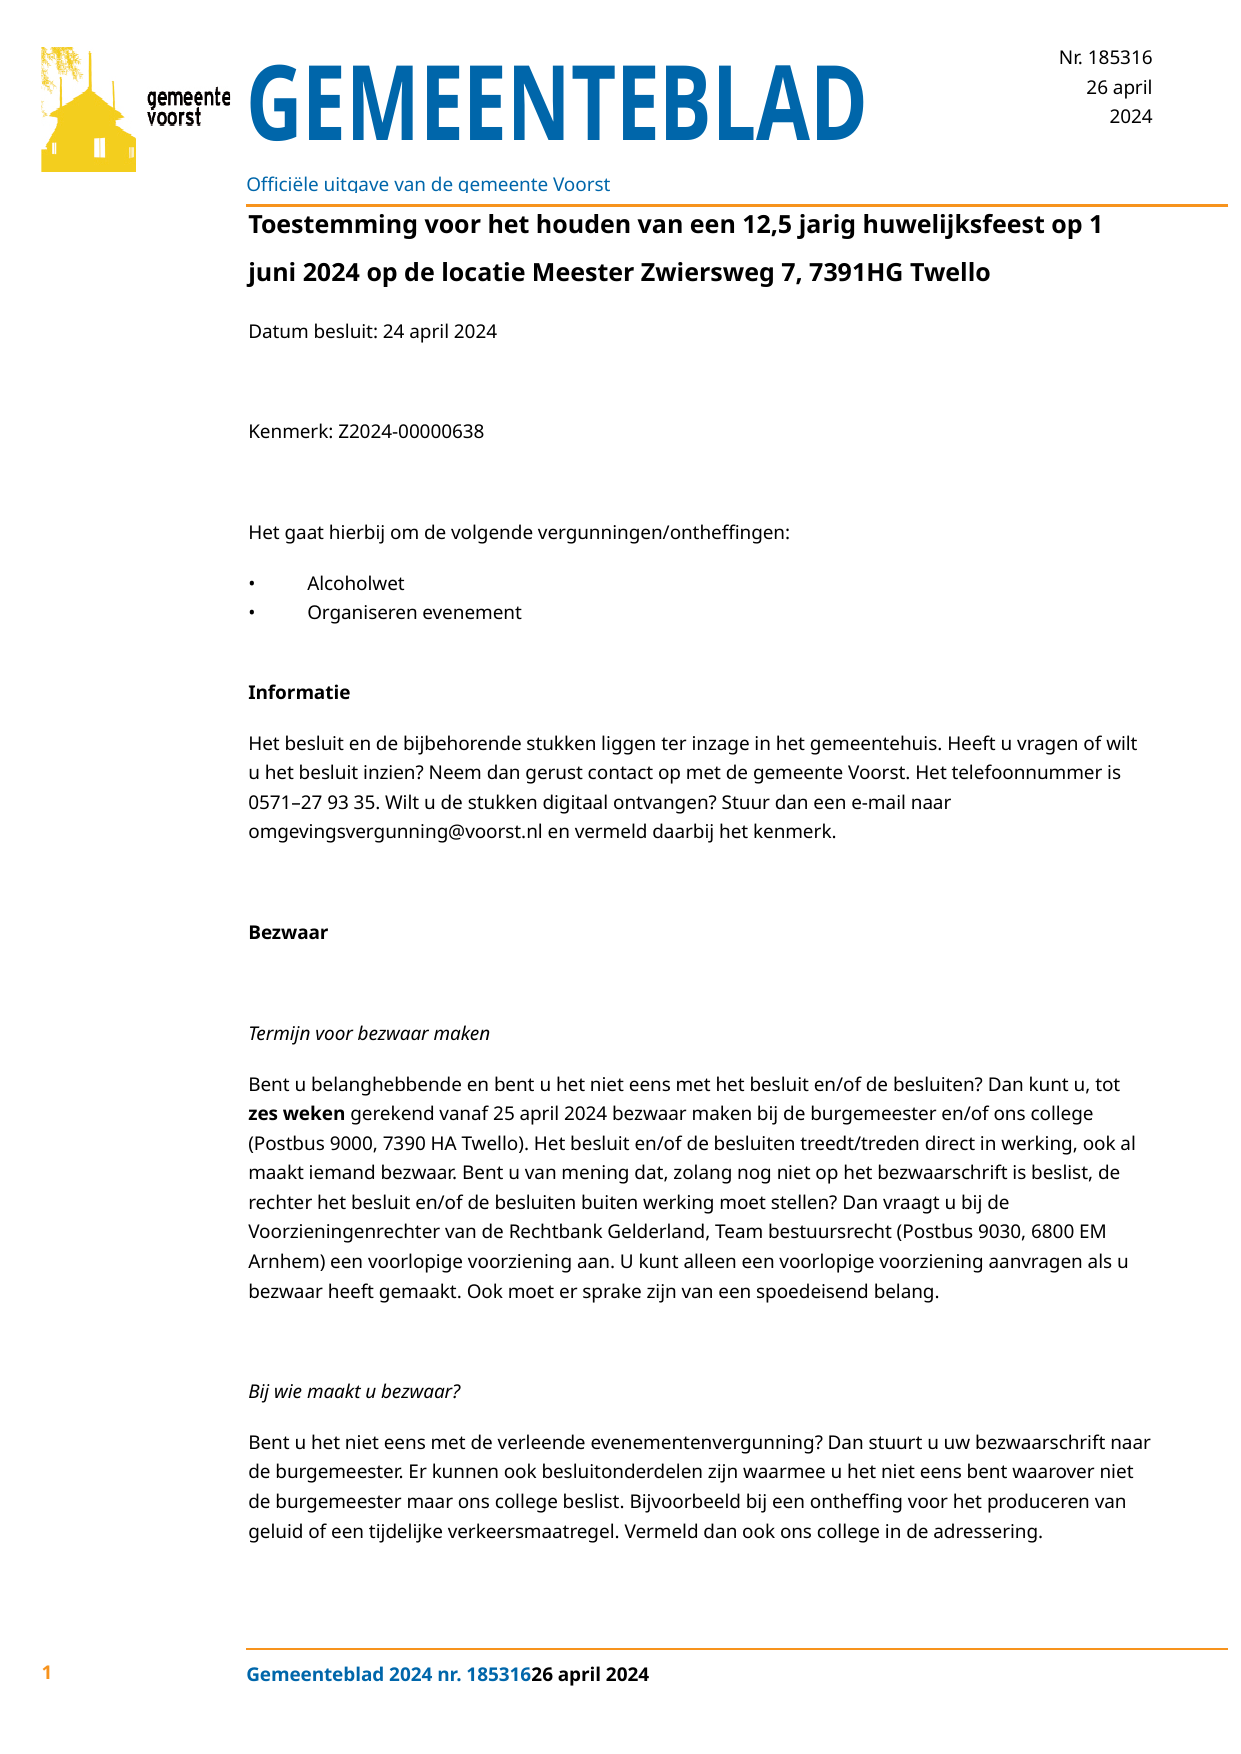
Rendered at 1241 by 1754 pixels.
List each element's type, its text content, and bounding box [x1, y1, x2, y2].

text Informatie [248, 679, 1152, 705]
text Kenmerk: Z2024-00000638 [248, 419, 1152, 444]
text Het besluit en de bijbehorende stukken liggen ter inzage in het gemeentehuis. Heeft u vragen of wilt u het besluit inzien? Neem dan gerust contact op met de gemeente Voorst. Het telefoonnummer is 0571–27 93 35. Wilt u de stukken digitaal ontvangen? Stuur dan een e-mail naar omgevingsvergunning@voorst.nl en vermeld daarbij het kenmerk. [248, 730, 1152, 844]
text Bezwaar [248, 919, 1152, 945]
text Bent u het niet eens met de verleende evenementenvergunning? Dan stuurt u uw bezwaarschrift naar de burgemeester. Er kunnen ook besluitonderdelen zijn waarmee u het niet eens bent waarover niet de burgemeester maar ons college beslist. Bijvoorbeeld bij een ontheffing voor het produceren van geluid of een tijdelijke verkeersmaatregel. Vermeld dan ook ons college in de adressering. [248, 1429, 1152, 1544]
list Alcoholwet [248, 570, 1152, 596]
text Het gaat hierbij om de volgende vergunningen/ontheffingen: [248, 519, 1152, 545]
text Bij wie maakt u bezwaar? [248, 1379, 1152, 1404]
picture [41, 47, 231, 172]
list Organiseren evenement [248, 599, 1152, 625]
text Toestemming voor het houden van een 12,5 jarig huwelijksfeest op 1 juni 2024 op de locatie Meester Zwiersweg 7, 7391HG Twello [248, 207, 1152, 288]
text Bent u belanghebbende en bent u het niet eens met het besluit en/of de besluiten? Dan kunt u, tot zes weken gerekend vanaf 25 april 2024 bezwaar maken bij de burgemeester en/of ons college (Postbus 9000, 7390 HA Twello). Het besluit en/of de besluiten treedt/treden direct in werking, ook al maakt iemand bezwaar. Bent u van mening dat, zolang nog niet op het bezwaarschrift is beslist, de rechter het besluit en/of de besluiten buiten werking moet stellen? Dan vraagt u bij de Voorzieningenrechter van de Rechtbank Gelderland, Team bestuursrecht (Postbus 9030, 6800 EM Arnhem) een voorlopige voorziening aan. U kunt alleen een voorlopige voorziening aanvragen als u bezwaar heeft gemaakt. Ook moet er sprake zijn van een spoedeisend belang. [248, 1071, 1152, 1304]
text Datum besluit: 24 april 2024 [248, 318, 1152, 344]
text Termijn voor bezwaar maken [248, 1020, 1152, 1046]
